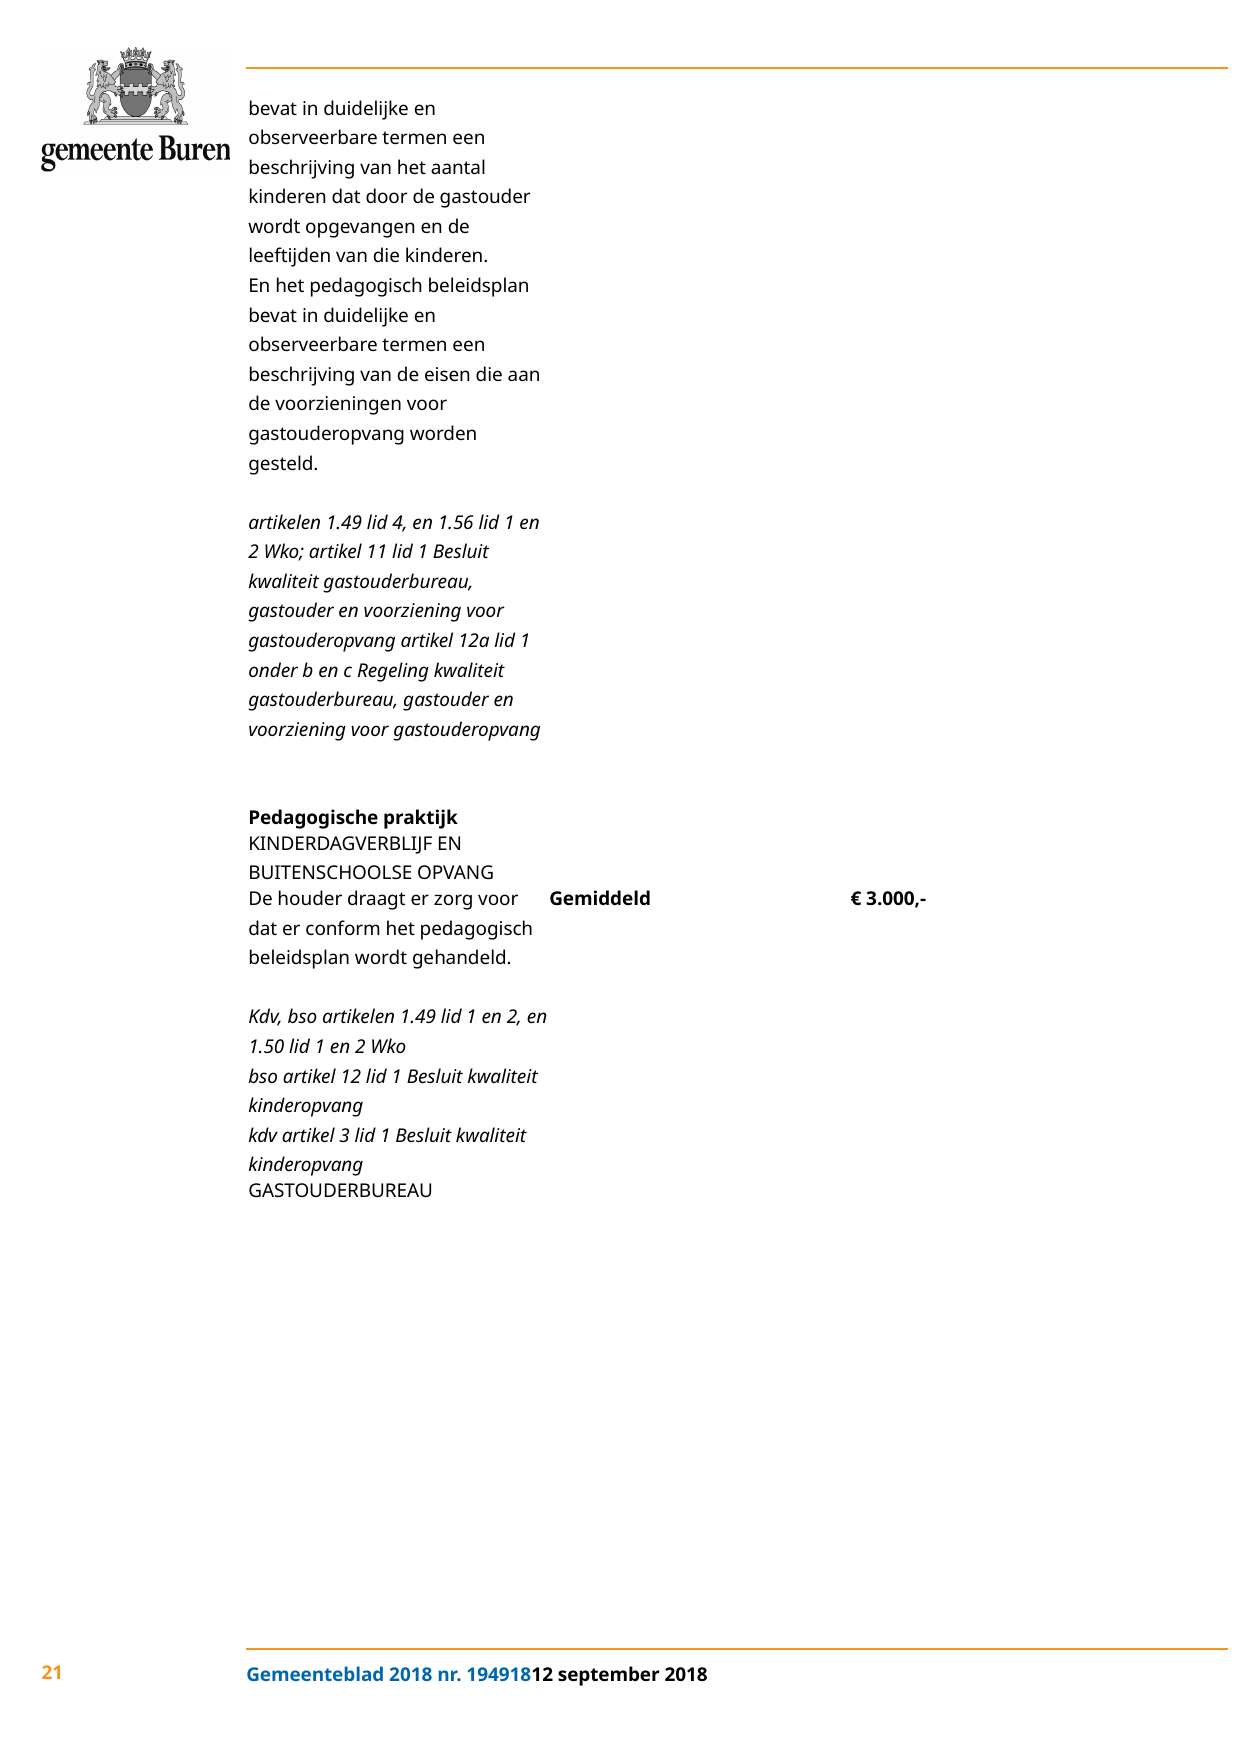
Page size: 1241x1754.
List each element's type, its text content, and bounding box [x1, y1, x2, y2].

table_cell KINDERDAGVERBLIJF EN BUITENSCHOOLSE OPVANG [248, 830, 549, 885]
table_cell De houder draagt er zorg voor dat er conform het pedagogisch beleidsplan wordt gehandeld. Kdv, bso artikelen 1.49 lid 1 en 2, en 1.50 lid 1 en 2 Wko bso artikel 12 lid 1 Besluit kwaliteit kinderopvang kdv artikel 3 lid 1 Besluit kwaliteit kinderopvang [248, 885, 549, 1177]
table_header Pedagogische praktijk [248, 804, 549, 830]
table_cell GASTOUDERBUREAU [248, 1177, 549, 1203]
table_cell € 3.000,- [850, 885, 1152, 1177]
picture [41, 47, 231, 172]
table_cell Gemiddeld [549, 885, 850, 1177]
table_cell bevat in duidelijke en observeerbare termen een beschrijving van het aantal kinderen dat door de gastouder wordt opgevangen en de leeftijden van die kinderen. En het pedagogisch beleidsplan bevat in duidelijke en observeerbare termen een beschrijving van de eisen die aan de voorzieningen voor gastouderopvang worden gesteld. artikelen 1.49 lid 4, en 1.56 lid 1 en 2 Wko; artikel 11 lid 1 Besluit kwaliteit gastouderbureau, gastouder en voorziening voor gastouderopvang artikel 12a lid 1 onder b en c Regeling kwaliteit gastouderbureau, gastouder en voorziening voor gastouderopvang [248, 95, 549, 771]
